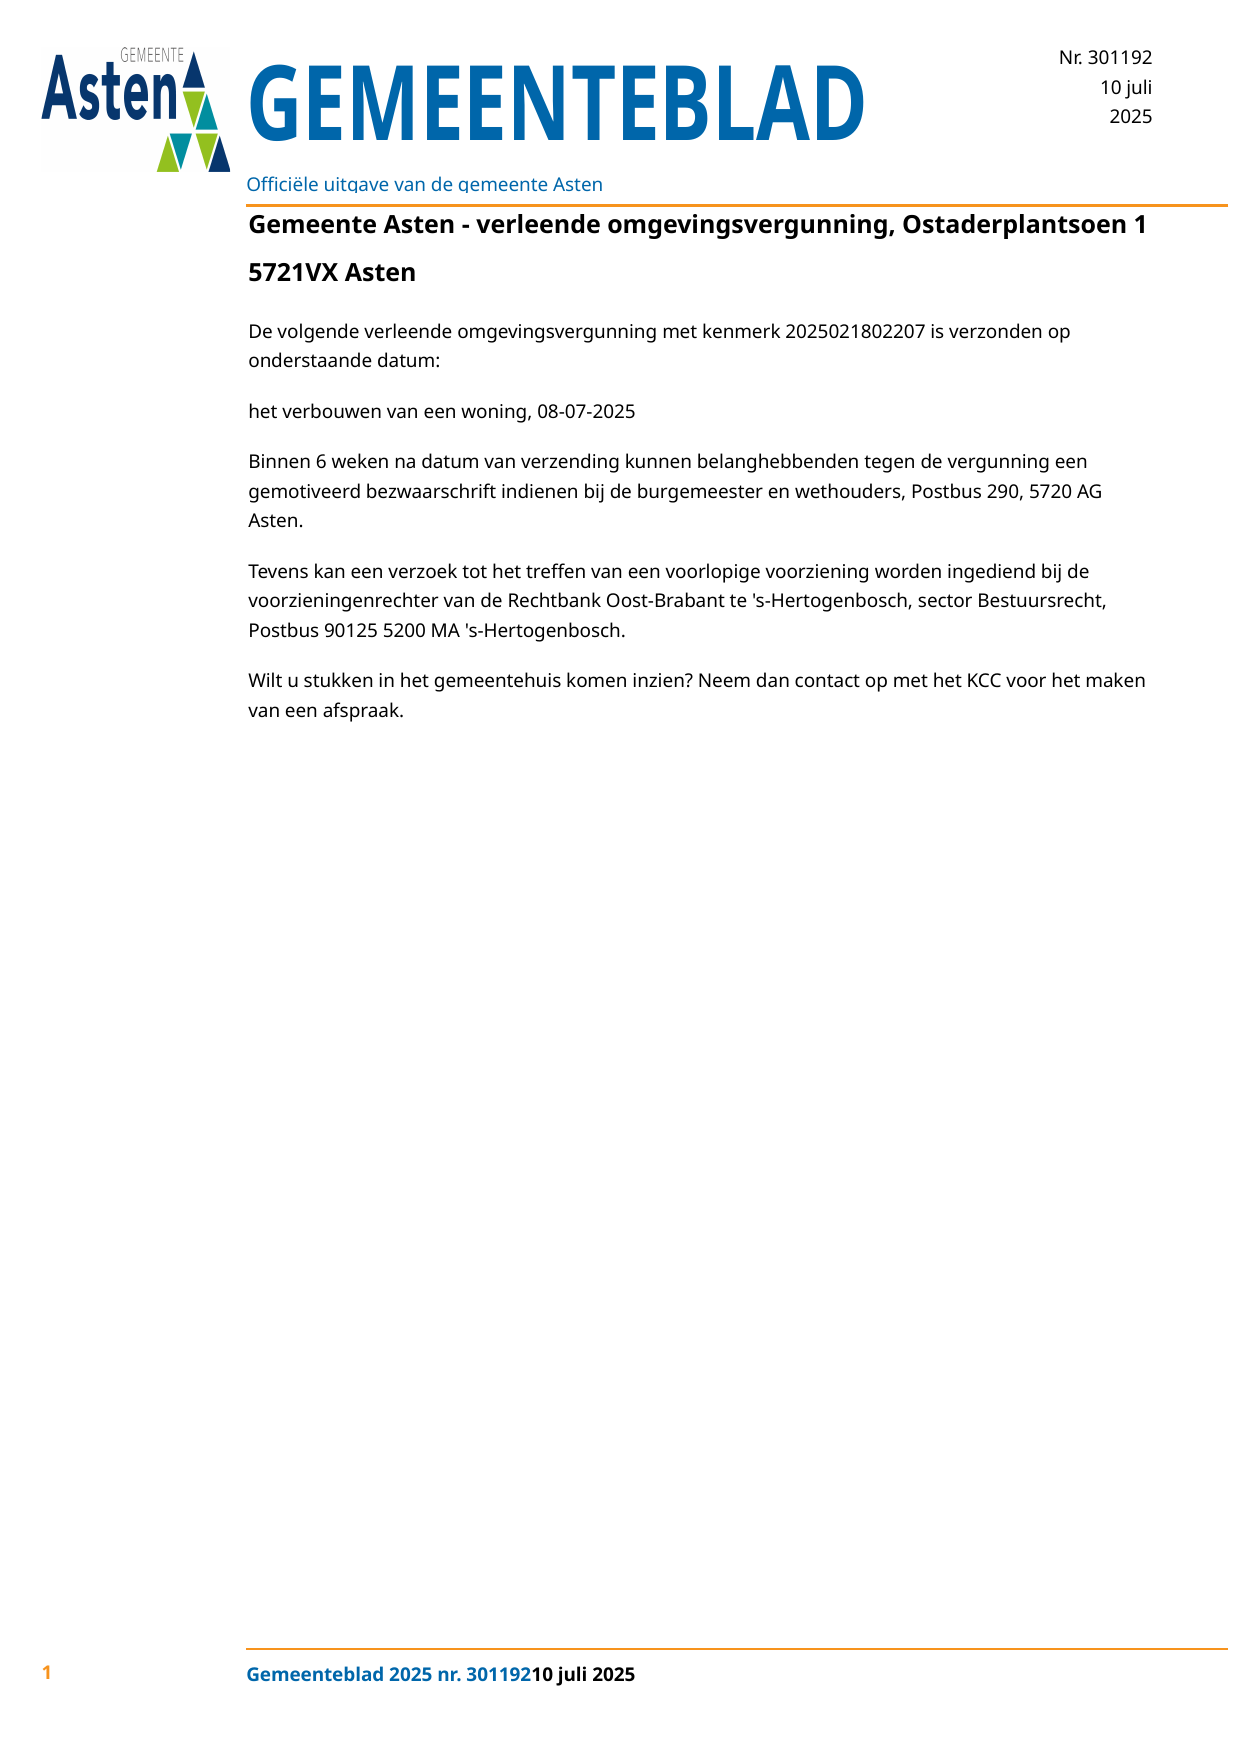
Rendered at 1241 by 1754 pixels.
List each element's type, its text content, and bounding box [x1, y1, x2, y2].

text Wilt u stukken in het gemeentehuis komen inzien? Neem dan contact op met het KCC voor het maken van een afspraak. [248, 667, 1152, 723]
text Binnen 6 weken na datum van verzending kunnen belanghebbenden tegen de vergunning een gemotiveerd bezwaarschrift indienen bij de burgemeester en wethouders, Postbus 290, 5720 AG Asten. [248, 448, 1152, 533]
text het verbouwen van een woning, 08-07-2025 [248, 398, 1152, 424]
text Tevens kan een verzoek tot het treffen van een voorlopige voorziening worden ingediend bij de voorzieningenrechter van de Rechtbank Oost-Brabant te 's-Hertogenbosch, sector Bestuursrecht, Postbus 90125 5200 MA 's-Hertogenbosch. [248, 558, 1152, 643]
text De volgende verleende omgevingsvergunning met kenmerk 2025021802207 is verzonden op onderstaande datum: [248, 318, 1152, 373]
text Gemeente Asten - verleende omgevingsvergunning, Ostaderplantsoen 1 5721VX Asten [248, 207, 1152, 288]
picture [41, 47, 231, 172]
